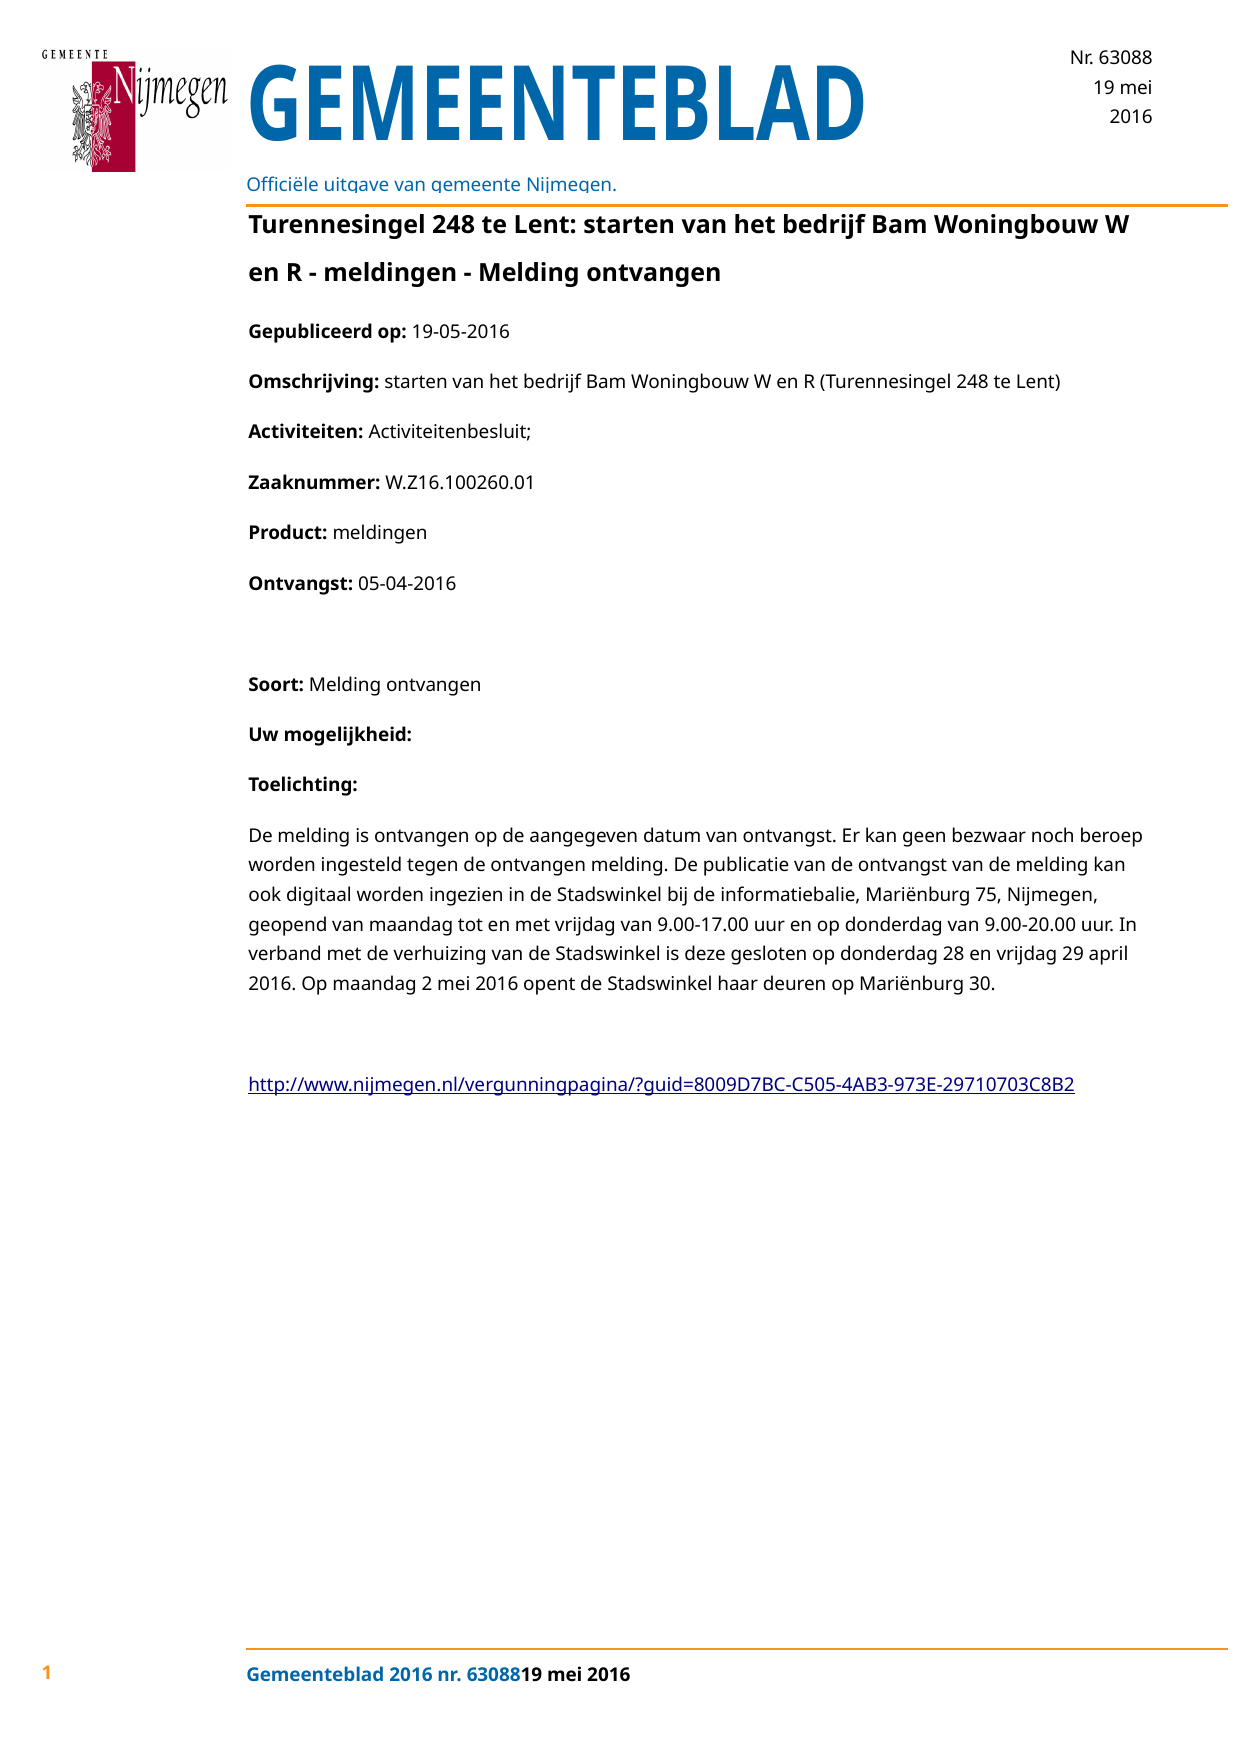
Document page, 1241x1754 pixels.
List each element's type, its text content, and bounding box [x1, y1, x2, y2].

text Omschrijving: starten van het bedrijf Bam Woningbouw W en R (Turennesingel 248 te Lent) [248, 368, 1152, 394]
text Zaaknummer: W.Z16.100260.01 [248, 469, 1152, 495]
text Activiteiten: Activiteitenbesluit; [248, 419, 1152, 444]
text De melding is ontvangen op de aangegeven datum van ontvangst. Er kan geen bezwaar noch beroep worden ingesteld tegen de ontvangen melding. De publicatie van de ontvangst van de melding kan ook digitaal worden ingezien in de Stadswinkel bij de informatiebalie, Mariënburg 75, Nijmegen, geopend van maandag tot en met vrijdag van 9.00-17.00 uur en op donderdag van 9.00-20.00 uur. In verband met de verhuizing van de Stadswinkel is deze gesloten op donderdag 28 en vrijdag 29 april 2016. Op maandag 2 mei 2016 opent de Stadswinkel haar deuren op Mariënburg 30. [248, 822, 1152, 996]
text Gepubliceerd op: 19-05-2016 [248, 318, 1152, 344]
text http://www.nijmegen.nl/vergunningpagina/?guid=8009D7BC-C505-4AB3-973E-29710703C8B2 [248, 1071, 1152, 1097]
text Soort: Melding ontvangen [248, 671, 1152, 697]
text Product: meldingen [248, 519, 1152, 545]
text Uw mogelijkheid: [248, 721, 1152, 747]
picture [41, 47, 231, 172]
text Toelichting: [248, 772, 1152, 797]
text Ontvangst: 05-04-2016 [248, 570, 1152, 596]
text Turennesingel 248 te Lent: starten van het bedrijf Bam Woningbouw W en R - meldingen - Melding ontvangen [248, 207, 1152, 288]
